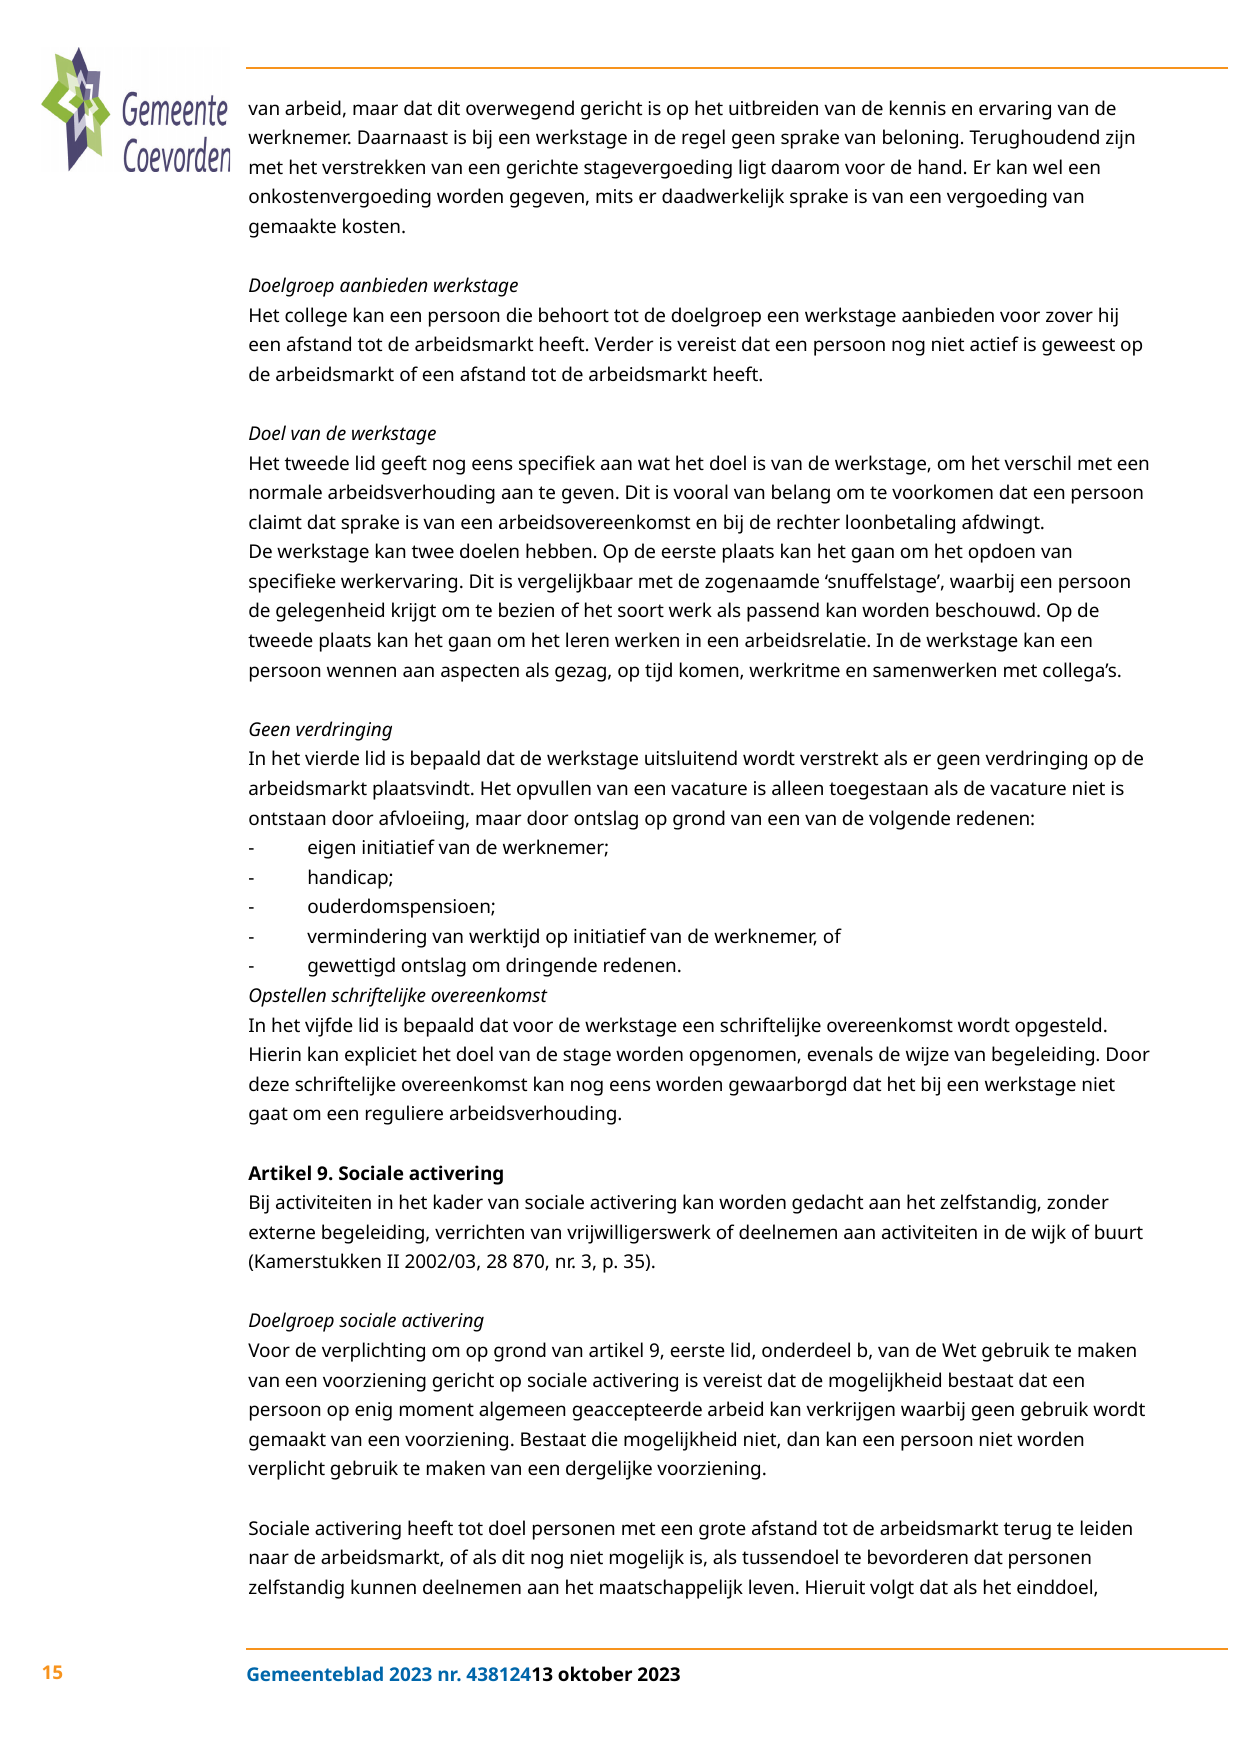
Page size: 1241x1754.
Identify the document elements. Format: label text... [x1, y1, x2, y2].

text Voor de verplichting om op grond van artikel 9, eerste lid, onderdeel b, van de Wet gebruik te maken van een voorziening gericht op sociale activering is vereist dat de mogelijkheid bestaat dat een persoon op enig moment algemeen geaccepteerde arbeid kan verkrijgen waarbij geen gebruik wordt gemaakt van een voorziening. Bestaat die mogelijkheid niet, dan kan een persoon niet worden verplicht gebruik te maken van een dergelijke voorziening. [248, 1337, 1152, 1481]
text Het college kan een persoon die behoort tot de doelgroep een werkstage aanbieden voor zover hij een afstand tot de arbeidsmarkt heeft. Verder is vereist dat een persoon nog niet actief is geweest op de arbeidsmarkt of een afstand tot de arbeidsmarkt heeft. [248, 302, 1152, 387]
text De werkstage kan twee doelen hebben. Op de eerste plaats kan het gaan om het opdoen van specifieke werkervaring. Dit is vergelijkbaar met de zogenaamde ‘snuffelstage’, waarbij een persoon de gelegenheid krijgt om te bezien of het soort werk als passend kan worden beschouwd. Op de tweede plaats kan het gaan om het leren werken in een arbeidsrelatie. In de werkstage kan een persoon wennen aan aspecten als gezag, op tijd komen, werkritme en samenwerken met collega’s. [248, 538, 1152, 683]
text Opstellen schriftelijke overeenkomst [248, 982, 1152, 1008]
text Doel van de werkstage [248, 420, 1152, 446]
text In het vijfde lid is bepaald dat voor de werkstage een schriftelijke overeenkomst wordt opgesteld. Hierin kan expliciet het doel van de stage worden opgenomen, evenals de wijze van begeleiding. Door deze schriftelijke overeenkomst kan nog eens worden gewaarborgd dat het bij een werkstage niet gaat om een reguliere arbeidsverhouding. [248, 1012, 1152, 1126]
text Doelgroep sociale activering [248, 1308, 1152, 1333]
text van arbeid, maar dat dit overwegend gericht is op het uitbreiden van de kennis en ervaring van de werknemer. Daarnaast is bij een werkstage in de regel geen sprake van beloning. Terughoudend zijn met het verstrekken van een gerichte stagevergoeding ligt daarom voor de hand. Er kan wel een onkostenvergoeding worden gegeven, mits er daadwerkelijk sprake is van een vergoeding van gemaakte kosten. [248, 95, 1152, 239]
list gewettigd ontslag om dringende redenen. [248, 953, 1152, 978]
list ouderdomspensioen; [248, 893, 1152, 919]
text Bij activiteiten in het kader van sociale activering kan worden gedacht aan het zelfstandig, zonder externe begeleiding, verrichten van vrijwilligerswerk of deelnemen aan activiteiten in de wijk of buurt (Kamerstukken II 2002/03, 28 870, nr. 3, p. 35). [248, 1189, 1152, 1274]
text Doelgroep aanbieden werkstage [248, 272, 1152, 298]
text Sociale activering heeft tot doel personen met een grote afstand tot de arbeidsmarkt terug te leiden naar de arbeidsmarkt, of als dit nog niet mogelijk is, als tussendoel te bevorderen dat personen zelfstandig kunnen deelnemen aan het maatschappelijk leven. Hieruit volgt dat als het einddoel, [248, 1515, 1152, 1600]
list handicap; [248, 864, 1152, 890]
text Het tweede lid geeft nog eens specifiek aan wat het doel is van de werkstage, om het verschil met een normale arbeidsverhouding aan te geven. Dit is vooral van belang om te voorkomen dat een persoon claimt dat sprake is van een arbeidsovereenkomst en bij de rechter loonbetaling afdwingt. [248, 450, 1152, 535]
text In het vierde lid is bepaald dat de werkstage uitsluitend wordt verstrekt als er geen verdringing op de arbeidsmarkt plaatsvindt. Het opvullen van een vacature is alleen toegestaan als de vacature niet is ontstaan door afvloeiing, maar door ontslag op grond van een van de volgende redenen: [248, 746, 1152, 831]
text Geen verdringing [248, 716, 1152, 742]
list eigen initiatief van de werknemer; [248, 834, 1152, 860]
list vermindering van werktijd op initiatief van de werknemer, of [248, 923, 1152, 949]
picture [41, 47, 231, 172]
text Artikel 9. Sociale activering [248, 1160, 1152, 1186]
